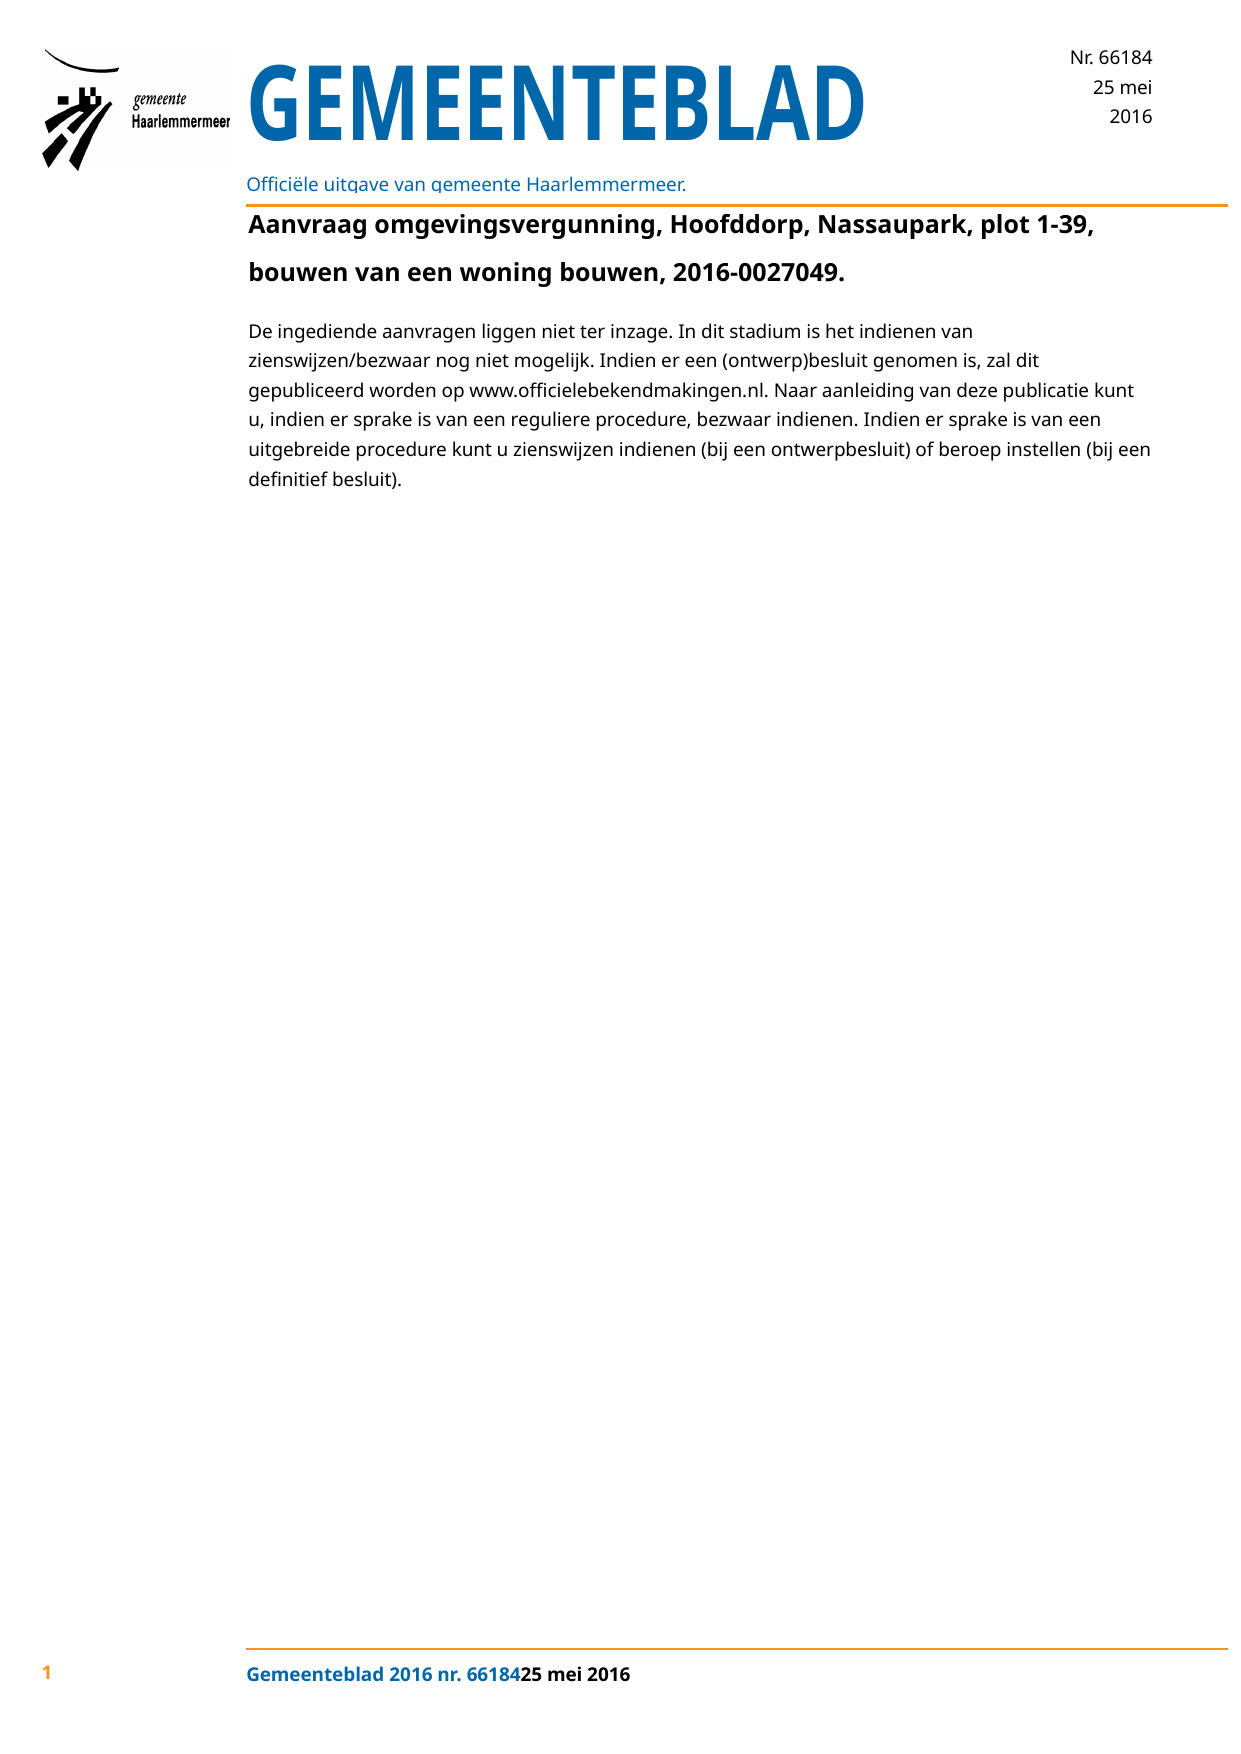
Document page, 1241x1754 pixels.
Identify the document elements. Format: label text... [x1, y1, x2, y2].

picture [41, 47, 231, 172]
text De ingediende aanvragen liggen niet ter inzage. In dit stadium is het indienen van zienswijzen/bezwaar nog niet mogelijk. Indien er een (ontwerp)besluit genomen is, zal dit gepubliceerd worden op www.officielebekendmakingen.nl. Naar aanleiding van deze publicatie kunt u, indien er sprake is van een reguliere procedure, bezwaar indienen. Indien er sprake is van een uitgebreide procedure kunt u zienswijzen indienen (bij een ontwerpbesluit) of beroep instellen (bij een definitief besluit). [248, 318, 1152, 492]
text Aanvraag omgevingsvergunning, Hoofddorp, Nassaupark, plot 1-39, bouwen van een woning bouwen, 2016-0027049. [248, 207, 1152, 288]
